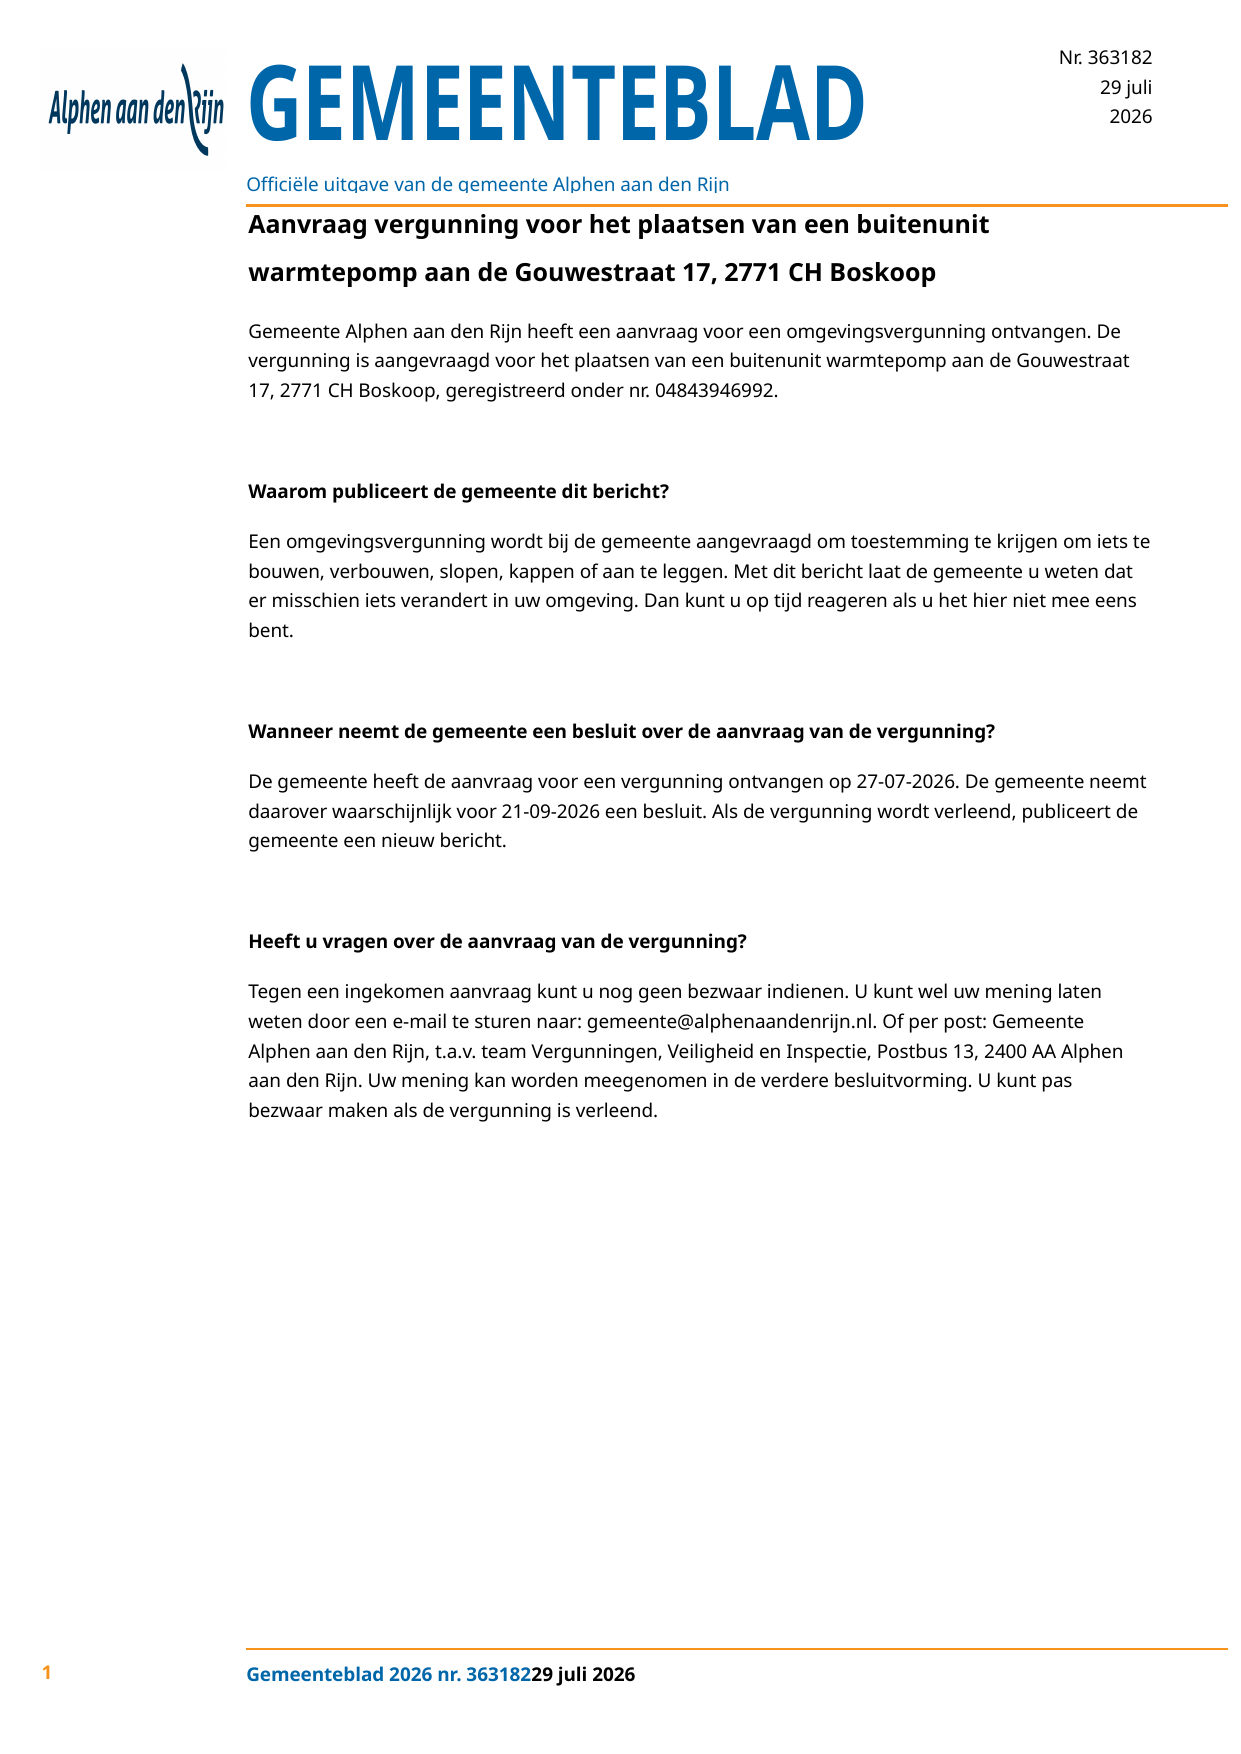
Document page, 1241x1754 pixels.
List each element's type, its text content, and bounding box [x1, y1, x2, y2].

text Tegen een ingekomen aanvraag kunt u nog geen bezwaar indienen. U kunt wel uw mening laten weten door een e-mail te sturen naar: gemeente@alphenaandenrijn.nl. Of per post: Gemeente Alphen aan den Rijn, t.a.v. team Vergunningen, Veiligheid en Inspectie, Postbus 13, 2400 AA Alphen aan den Rijn. Uw mening kan worden meegenomen in de verdere besluitvorming. U kunt pas bezwaar maken als de vergunning is verleend. [248, 979, 1152, 1123]
picture [41, 47, 231, 172]
text Aanvraag vergunning voor het plaatsen van een buitenunit warmtepomp aan de Gouwestraat 17, 2771 CH Boskoop [248, 207, 1152, 288]
text Wanneer neemt de gemeente een besluit over de aanvraag van de vergunning? [248, 718, 1152, 744]
text Een omgevingsvergunning wordt bij de gemeente aangevraagd om toestemming te krijgen om iets te bouwen, verbouwen, slopen, kappen of aan te leggen. Met dit bericht laat de gemeente u weten dat er misschien iets verandert in uw omgeving. Dan kunt u op tijd reageren als u het hier niet mee eens bent. [248, 528, 1152, 643]
text Gemeente Alphen aan den Rijn heeft een aanvraag voor een omgevingsvergunning ontvangen. De vergunning is aangevraagd voor het plaatsen van een buitenunit warmtepomp aan de Gouwestraat 17, 2771 CH Boskoop, geregistreerd onder nr. 04843946992. [248, 318, 1152, 403]
text De gemeente heeft de aanvraag voor een vergunning ontvangen op 27-07-2026. De gemeente neemt daarover waarschijnlijk voor 21-09-2026 een besluit. Als de vergunning wordt verleend, publiceert de gemeente een nieuw bericht. [248, 768, 1152, 853]
text Waarom publiceert de gemeente dit bericht? [248, 478, 1152, 504]
text Heeft u vragen over de aanvraag van de vergunning? [248, 928, 1152, 954]
